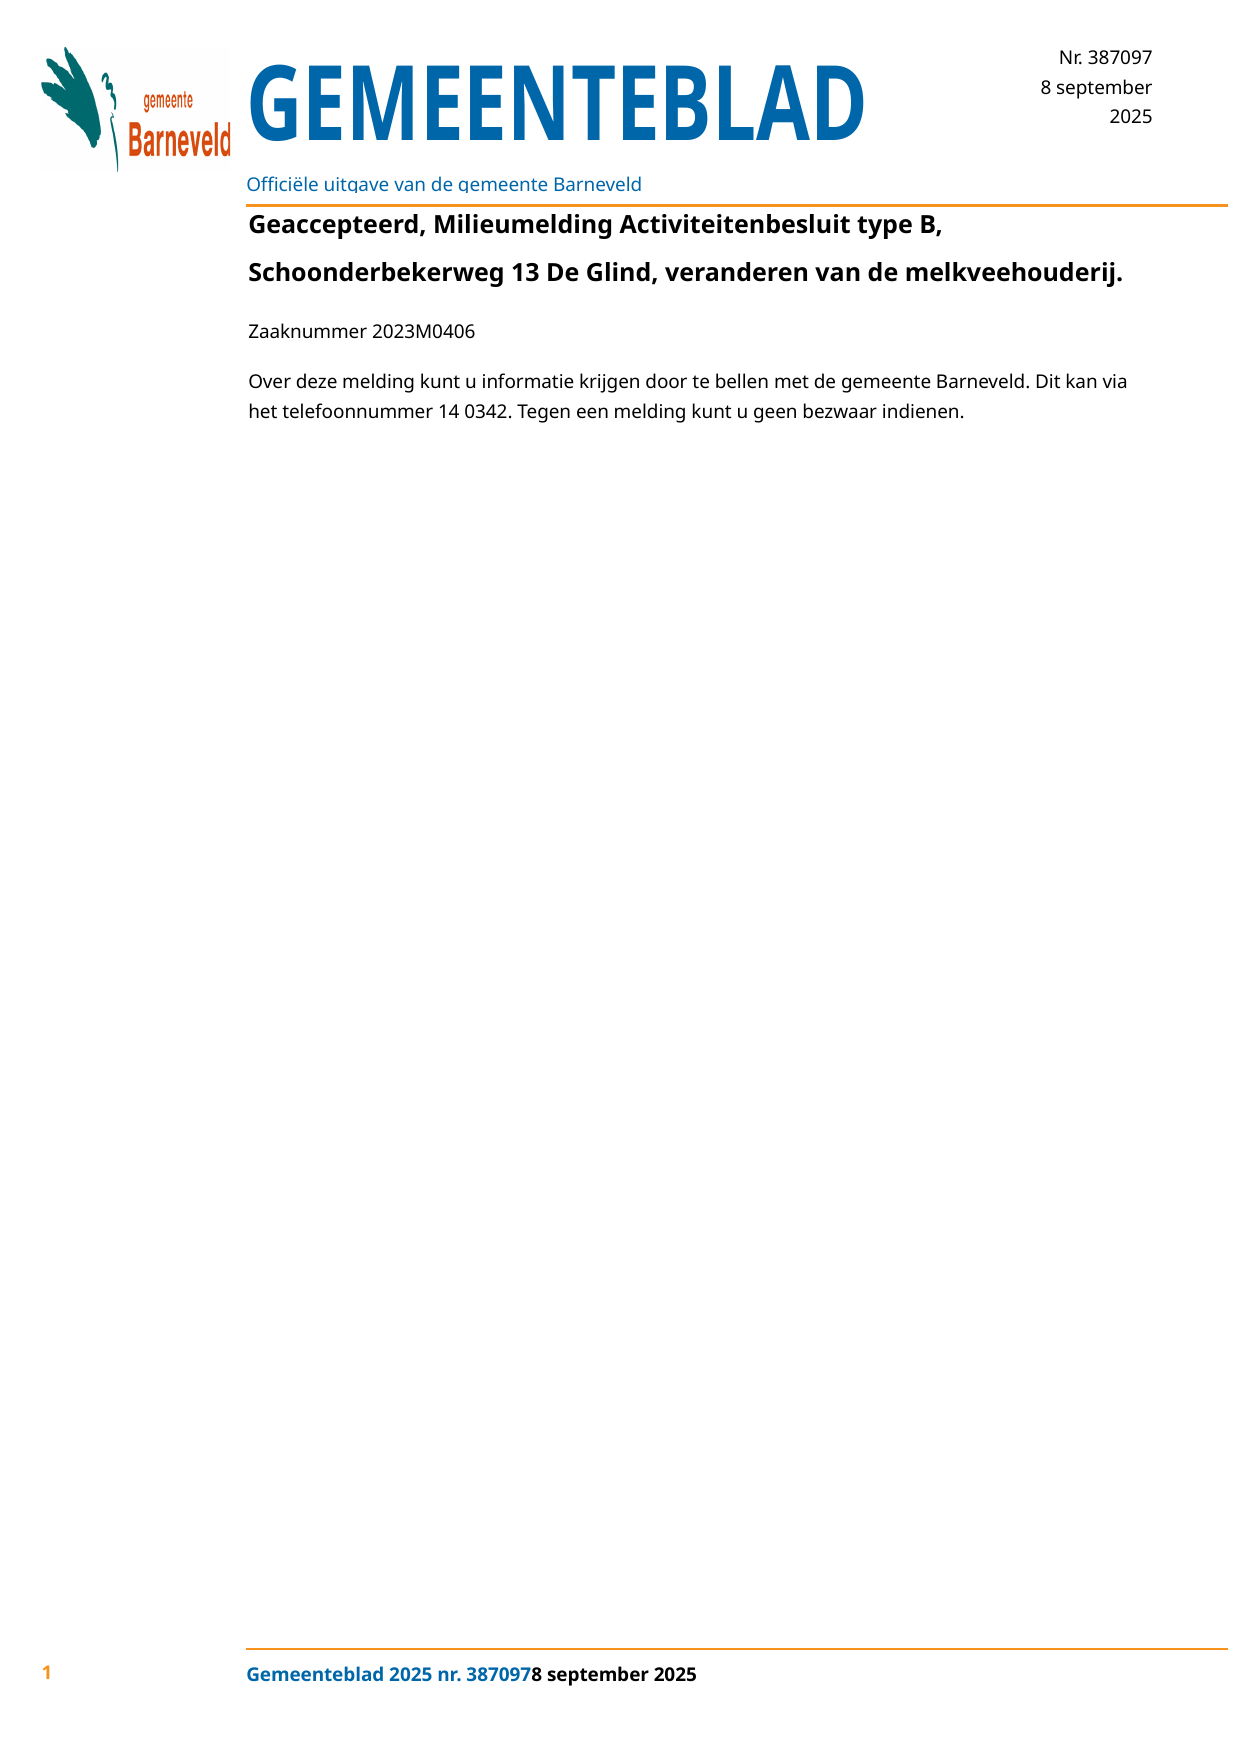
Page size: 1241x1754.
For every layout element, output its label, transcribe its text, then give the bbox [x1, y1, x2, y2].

text Geaccepteerd, Milieumelding Activiteitenbesluit type B, Schoonderbekerweg 13 De Glind, veranderen van de melkveehouderij. [248, 207, 1152, 288]
picture [41, 47, 231, 172]
text Over deze melding kunt u informatie krijgen door te bellen met de gemeente Barneveld. Dit kan via het telefoonnummer 14 0342. Tegen een melding kunt u geen bezwaar indienen. [248, 368, 1152, 424]
text Zaaknummer 2023M0406 [248, 318, 1152, 344]
